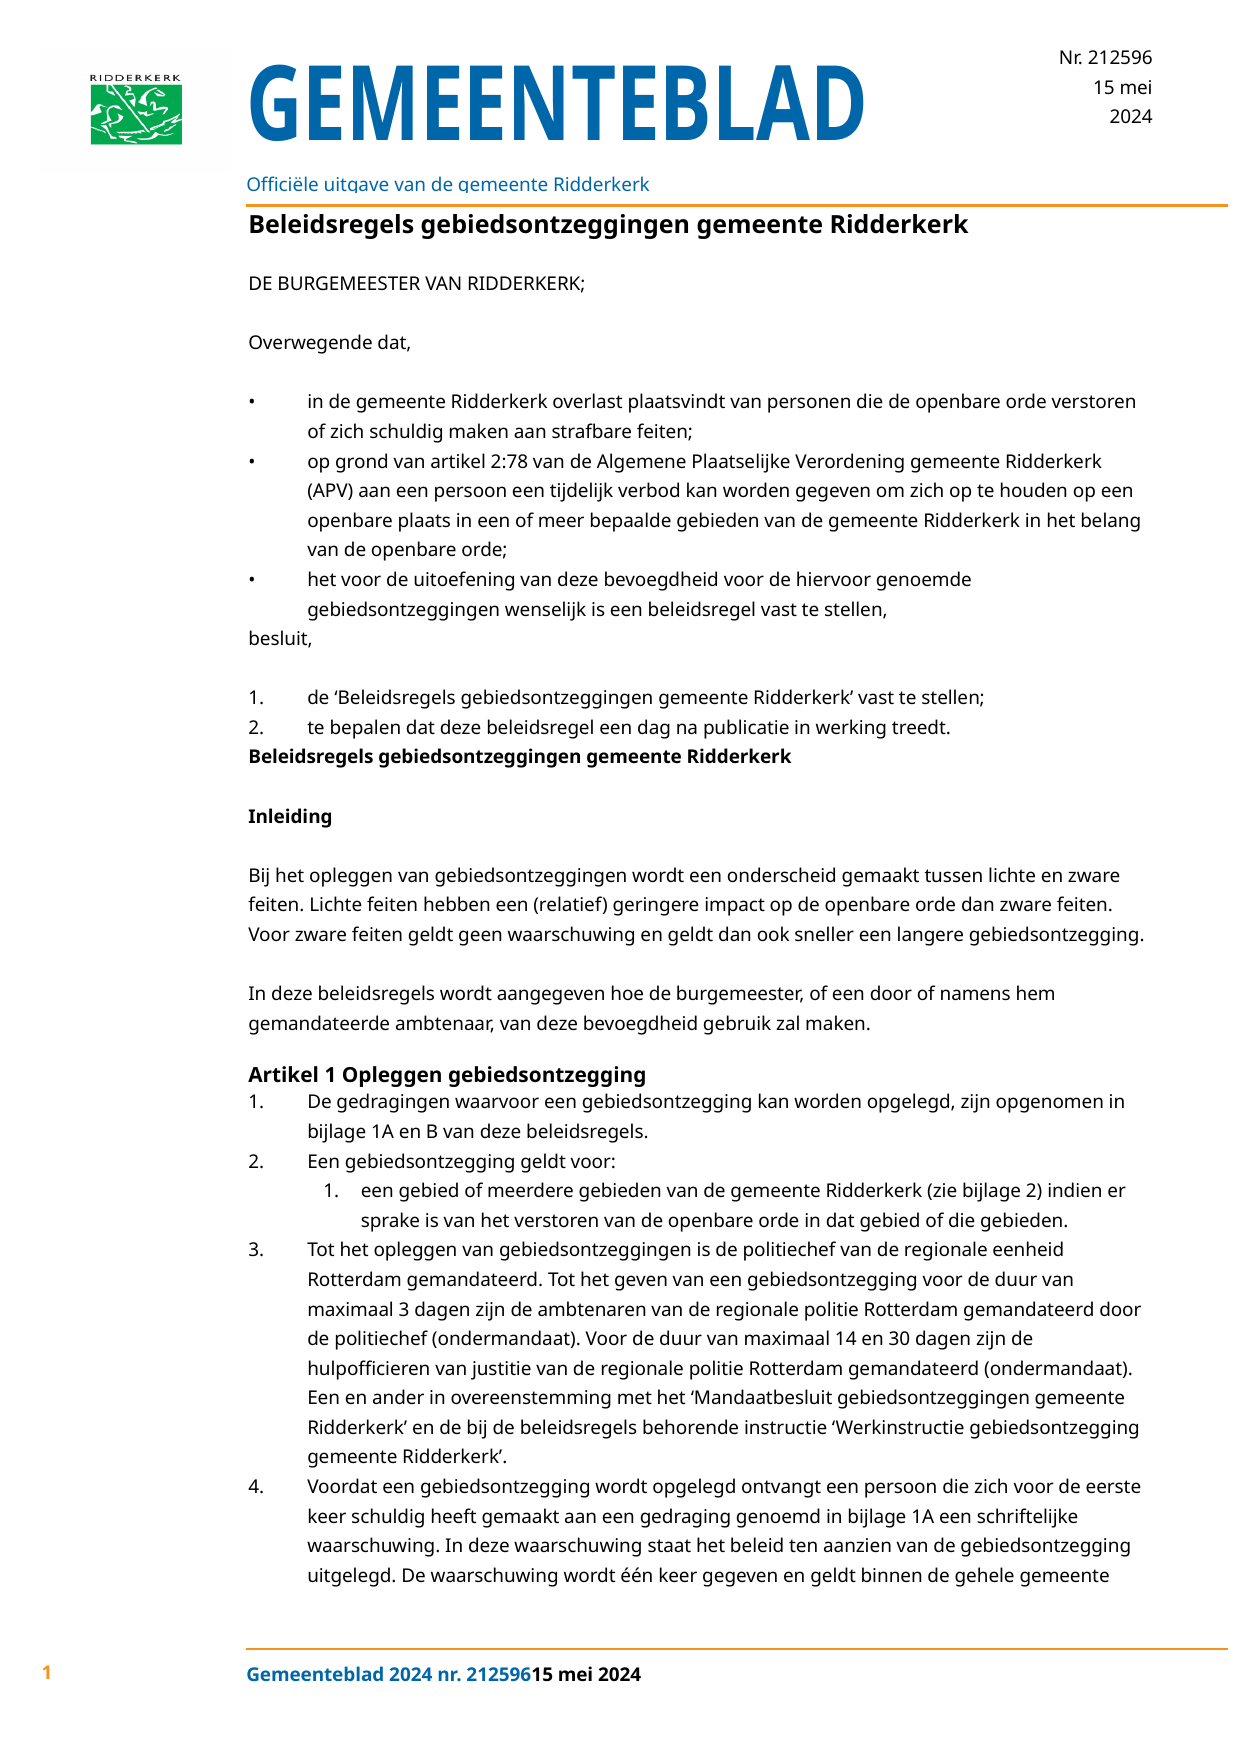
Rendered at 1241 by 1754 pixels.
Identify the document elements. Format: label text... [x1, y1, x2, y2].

list De gedragingen waarvoor een gebiedsontzegging kan worden opgelegd, zijn opgenomen in bijlage 1A en B van deze beleidsregels. [248, 1089, 1152, 1144]
text Beleidsregels gebiedsontzeggingen gemeente Ridderkerk [248, 744, 1152, 769]
list een gebied of meerdere gebieden van de gemeente Ridderkerk (zie bijlage 2) indien er sprake is van het verstoren van de openbare orde in dat gebied of die gebieden. [323, 1177, 1152, 1233]
list de ‘Beleidsregels gebiedsontzeggingen gemeente Ridderkerk’ vast te stellen; [248, 684, 1152, 710]
list te bepalen dat deze beleidsregel een dag na publicatie in werking treedt. [248, 714, 1152, 740]
list op grond van artikel 2:78 van de Algemene Plaatselijke Verordening gemeente Ridderkerk (APV) aan een persoon een tijdelijk verbod kan worden gegeven om zich op te houden op een openbare plaats in een of meer bepaalde gebieden van de gemeente Ridderkerk in het belang van de openbare orde; [248, 448, 1152, 562]
text Bij het opleggen van gebiedsontzeggingen wordt een onderscheid gemaakt tussen lichte en zware feiten. Lichte feiten hebben een (relatief) geringere impact op de openbare orde dan zware feiten. Voor zware feiten geldt geen waarschuwing en geldt dan ook sneller een langere gebiedsontzegging. [248, 862, 1152, 947]
list Voordat een gebiedsontzegging wordt opgelegd ontvangt een persoon die zich voor de eerste keer schuldig heeft gemaakt aan een gedraging genoemd in bijlage 1A een schriftelijke waarschuwing. In deze waarschuwing staat het beleid ten aanzien van de gebiedsontzegging uitgelegd. De waarschuwing wordt één keer gegeven en geldt binnen de gehele gemeente [248, 1473, 1152, 1588]
list het voor de uitoefening van deze bevoegdheid voor de hiervoor genoemde gebiedsontzeggingen wenselijk is een beleidsregel vast te stellen, [248, 566, 1152, 621]
text In deze beleidsregels wordt aangegeven hoe de burgemeester, of een door of namens hem gemandateerde ambtenaar, van deze bevoegdheid gebruik zal maken. [248, 980, 1152, 1036]
text DE BURGEMEESTER VAN RIDDERKERK; [248, 270, 1152, 296]
text Inleiding [248, 803, 1152, 828]
text Overwegende dat, [248, 329, 1152, 355]
list Een gebiedsontzegging geldt voor: [248, 1148, 1152, 1174]
text Artikel 1 Opleggen gebiedsontzegging [248, 1060, 1152, 1089]
text Beleidsregels gebiedsontzeggingen gemeente Ridderkerk [248, 207, 1152, 241]
list Tot het opleggen van gebiedsontzeggingen is de politiechef van de regionale eenheid Rotterdam gemandateerd. Tot het geven van een gebiedsontzegging voor de duur van maximaal 3 dagen zijn de ambtenaren van de regionale politie Rotterdam gemandateerd door de politiechef (ondermandaat). Voor de duur van maximaal 14 en 30 dagen zijn de hulpofficieren van justitie van de regionale politie Rotterdam gemandateerd (ondermandaat). Een en ander in overeenstemming met het ‘Mandaatbesluit gebiedsontzeggingen gemeente Ridderkerk’ en de bij de beleidsregels behorende instructie ‘Werkinstructie gebiedsontzegging gemeente Ridderkerk’. [248, 1237, 1152, 1469]
picture [41, 47, 231, 172]
list in de gemeente Ridderkerk overlast plaatsvindt van personen die de openbare orde verstoren of zich schuldig maken aan strafbare feiten; [248, 389, 1152, 444]
text besluit, [248, 625, 1152, 651]
